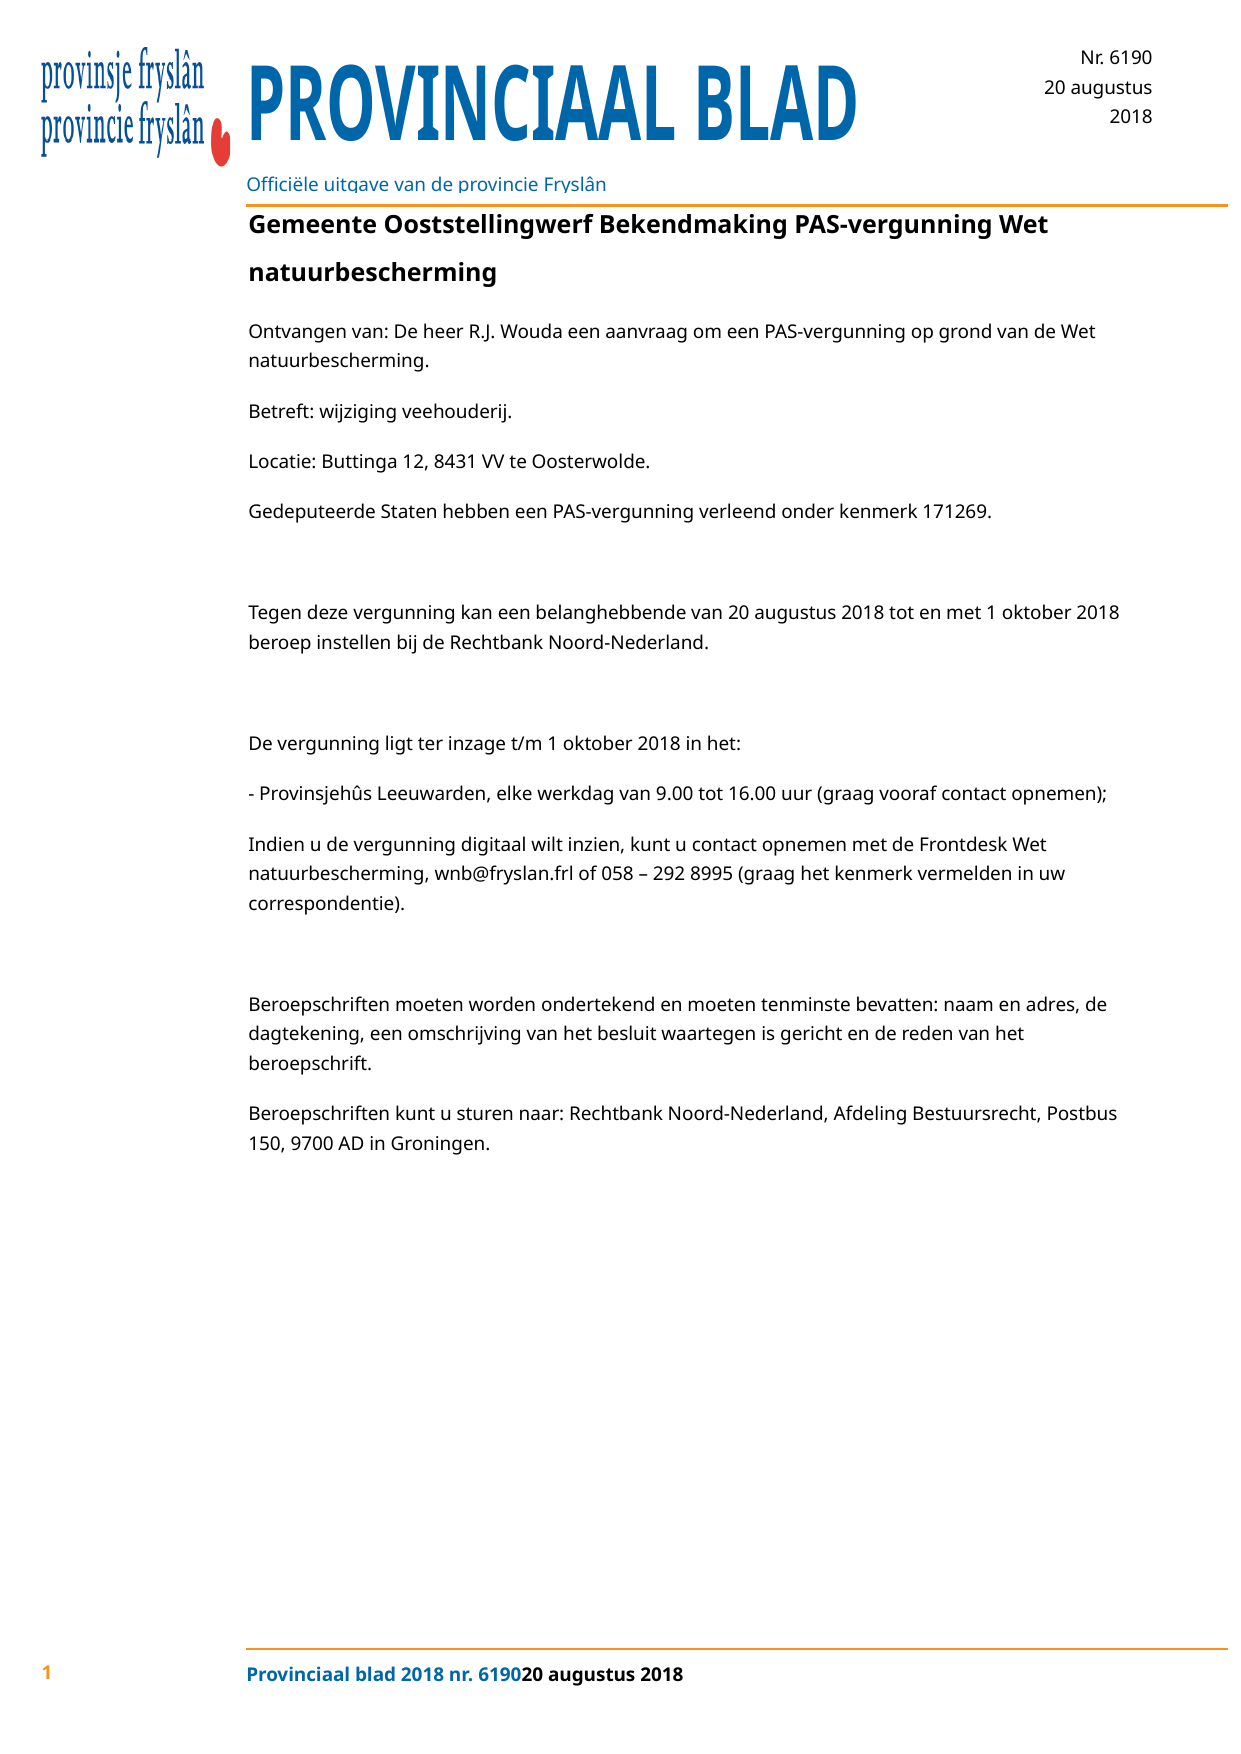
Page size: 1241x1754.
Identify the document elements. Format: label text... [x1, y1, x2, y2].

text - Provinsjehûs Leeuwarden, elke werkdag van 9.00 tot 16.00 uur (graag vooraf contact opnemen); [248, 780, 1152, 806]
text Indien u de vergunning digitaal wilt inzien, kunt u contact opnemen met de Frontdesk Wet natuurbescherming, wnb@fryslan.frl of 058 – 292 8995 (graag het kenmerk vermelden in uw correspondentie). [248, 831, 1152, 916]
picture [41, 47, 231, 172]
text Locatie: Buttinga 12, 8431 VV te Oosterwolde. [248, 448, 1152, 474]
text Gedeputeerde Staten hebben een PAS-vergunning verleend onder kenmerk 171269. [248, 499, 1152, 524]
text Tegen deze vergunning kan een belanghebbende van 20 augustus 2018 tot en met 1 oktober 2018 beroep instellen bij de Rechtbank Noord-Nederland. [248, 599, 1152, 655]
text Beroepschriften moeten worden ondertekend en moeten tenminste bevatten: naam en adres, de dagtekening, een omschrijving van het besluit waartegen is gericht en de reden van het beroepschrift. [248, 991, 1152, 1076]
text Gemeente Ooststellingwerf Bekendmaking PAS-vergunning Wet natuurbescherming [248, 207, 1152, 288]
text De vergunning ligt ter inzage t/m 1 oktober 2018 in het: [248, 730, 1152, 756]
text Ontvangen van: De heer R.J. Wouda een aanvraag om een PAS-vergunning op grond van de Wet natuurbescherming. [248, 318, 1152, 373]
text Betreft: wijziging veehouderij. [248, 398, 1152, 424]
text Beroepschriften kunt u sturen naar: Rechtbank Noord-Nederland, Afdeling Bestuursrecht, Postbus 150, 9700 AD in Groningen. [248, 1100, 1152, 1156]
